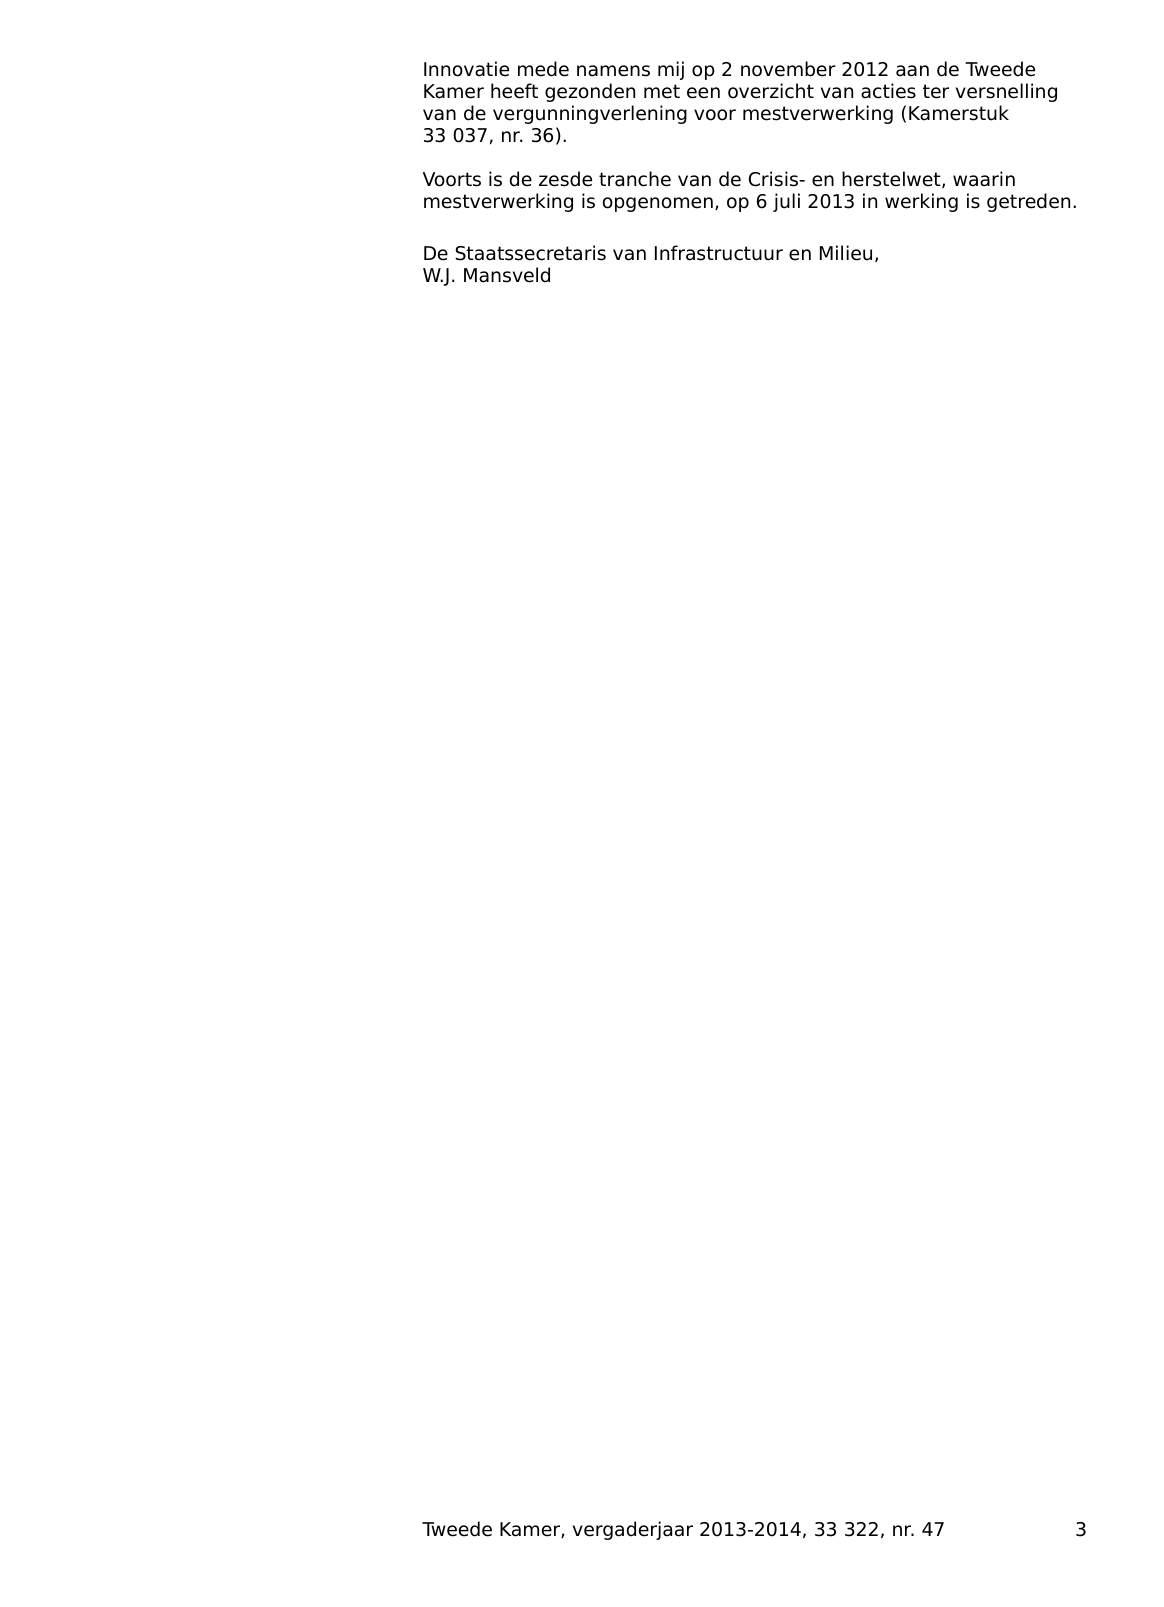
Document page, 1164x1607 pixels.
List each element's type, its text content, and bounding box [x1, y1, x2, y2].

text Voorts is de zesde tranche van de Crisis- en herstelwet, waarin mestverwerking is opgenomen, op 6 juli 2013 in werking is getreden. [422, 169, 1087, 213]
text De Staatssecretaris van Infrastructuur en Milieu, W.J. Mansveld [422, 243, 1087, 287]
text Innovatie mede namens mij op 2 november 2012 aan de Tweede Kamer heeft gezonden met een overzicht van acties ter versnelling van de vergunningverlening voor mestverwerking (Kamerstuk 33 037, nr. 36). [422, 59, 1087, 147]
